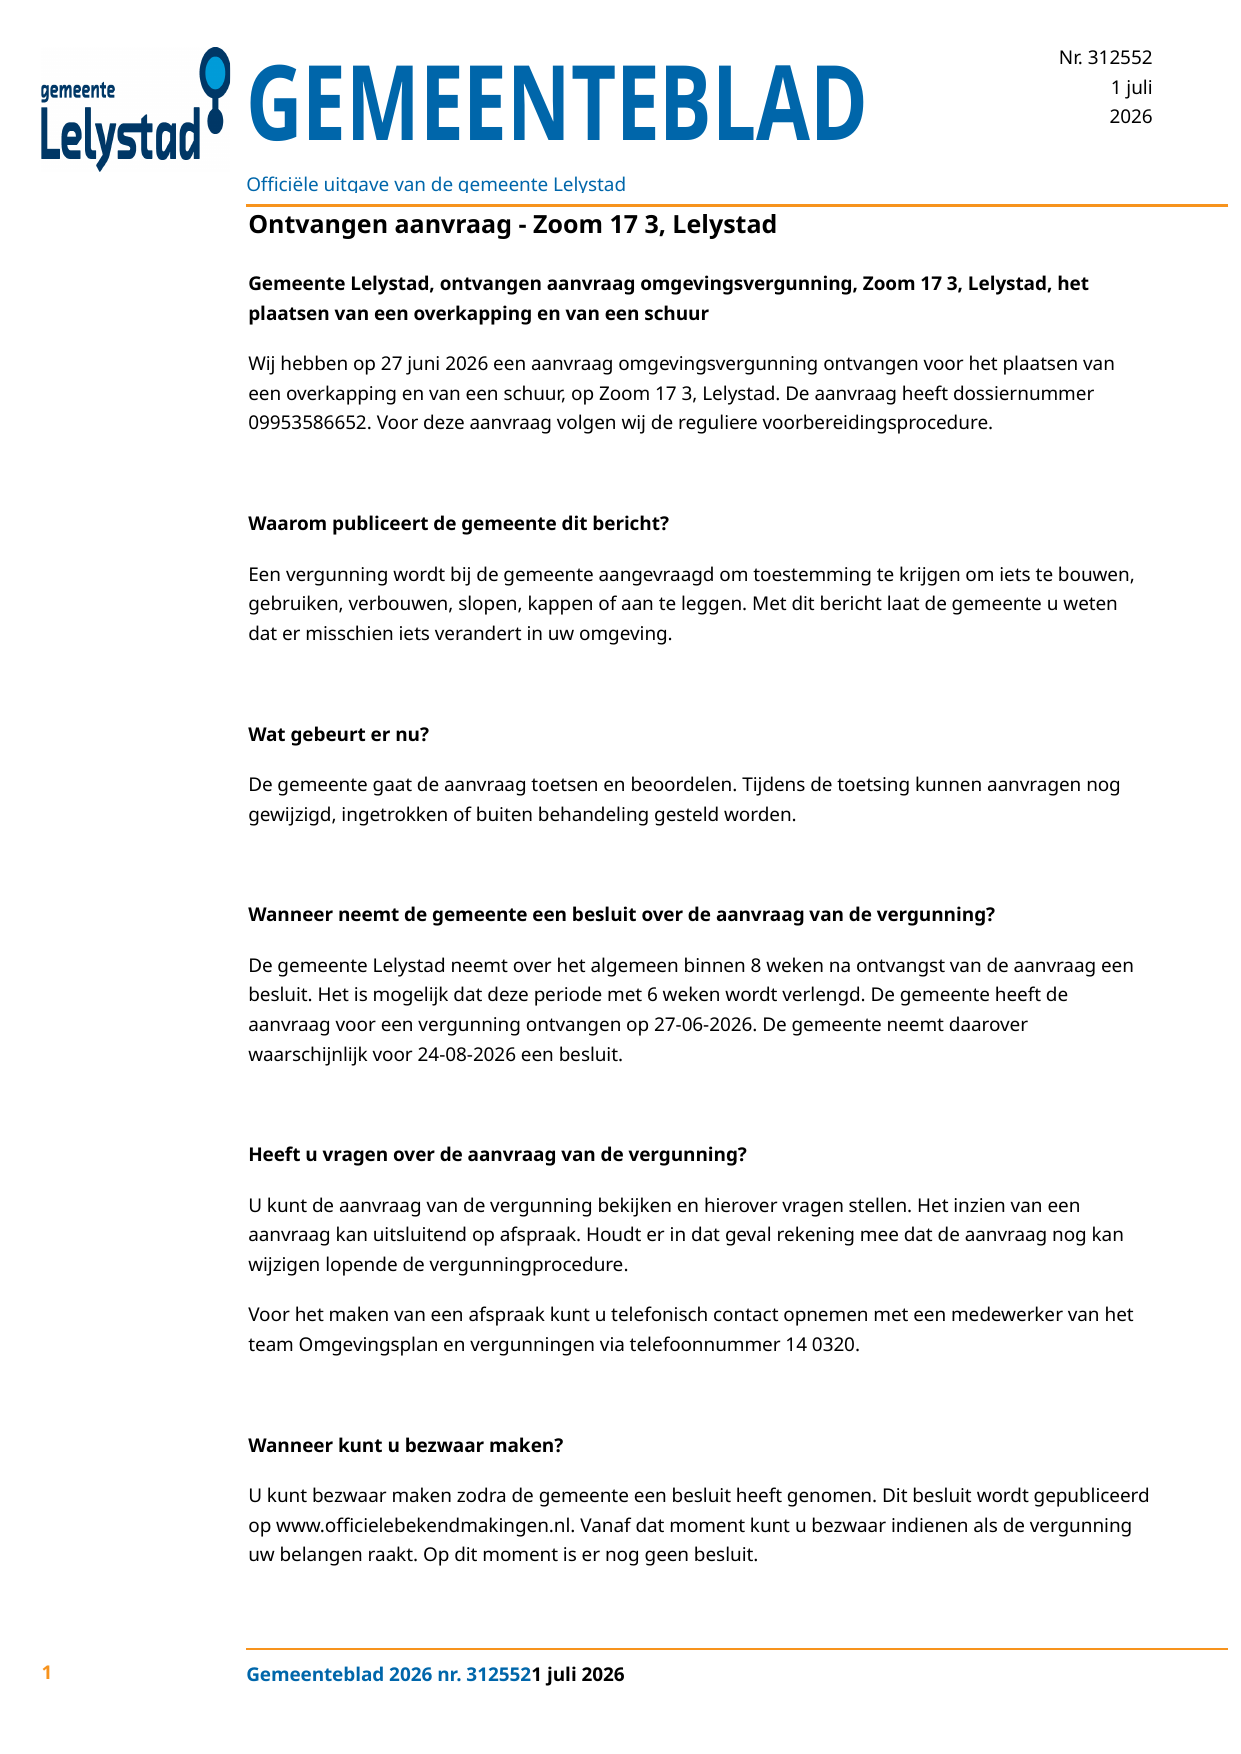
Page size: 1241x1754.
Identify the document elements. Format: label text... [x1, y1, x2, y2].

picture [41, 47, 231, 172]
text Wij hebben op 27 juni 2026 een aanvraag omgevingsvergunning ontvangen voor het plaatsen van een overkapping en van een schuur, op Zoom 17 3, Lelystad. De aanvraag heeft dossiernummer 09953586652. Voor deze aanvraag volgen wij de reguliere voorbereidingsprocedure. [248, 350, 1152, 435]
text Wanneer neemt de gemeente een besluit over de aanvraag van de vergunning? [248, 902, 1152, 927]
text Gemeente Lelystad, ontvangen aanvraag omgevingsvergunning, Zoom 17 3, Lelystad, het plaatsen van een overkapping en van een schuur [248, 270, 1152, 326]
text Wat gebeurt er nu? [248, 721, 1152, 746]
text De gemeente Lelystad neemt over het algemeen binnen 8 weken na ontvangst van de aanvraag een besluit. Het is mogelijk dat deze periode met 6 weken wordt verlengd. De gemeente heeft de aanvraag voor een vergunning ontvangen op 27-06-2026. De gemeente neemt daarover waarschijnlijk voor 24-08-2026 een besluit. [248, 952, 1152, 1066]
text De gemeente gaat de aanvraag toetsen en beoordelen. Tijdens de toetsing kunnen aanvragen nog gewijzigd, ingetrokken of buiten behandeling gesteld worden. [248, 771, 1152, 826]
text U kunt bezwaar maken zodra de gemeente een besluit heeft genomen. Dit besluit wordt gepubliceerd op www.officielebekendmakingen.nl. Vanaf dat moment kunt u bezwaar indienen als de vergunning uw belangen raakt. Op dit moment is er nog geen besluit. [248, 1482, 1152, 1567]
text Waarom publiceert de gemeente dit bericht? [248, 510, 1152, 536]
text Wanneer kunt u bezwaar maken? [248, 1432, 1152, 1458]
text U kunt de aanvraag van de vergunning bekijken en hierover vragen stellen. Het inzien van een aanvraag kan uitsluitend op afspraak. Houdt er in dat geval rekening mee dat de aanvraag nog kan wijzigen lopende de vergunningprocedure. [248, 1192, 1152, 1277]
text Voor het maken van een afspraak kunt u telefonisch contact opnemen met een medewerker van het team Omgevingsplan en vergunningen via telefoonnummer 14 0320. [248, 1302, 1152, 1357]
text Ontvangen aanvraag - Zoom 17 3, Lelystad [248, 207, 1152, 241]
text Een vergunning wordt bij de gemeente aangevraagd om toestemming te krijgen om iets te bouwen, gebruiken, verbouwen, slopen, kappen of aan te leggen. Met dit bericht laat de gemeente u weten dat er misschien iets verandert in uw omgeving. [248, 561, 1152, 646]
text Heeft u vragen over de aanvraag van de vergunning? [248, 1142, 1152, 1167]
